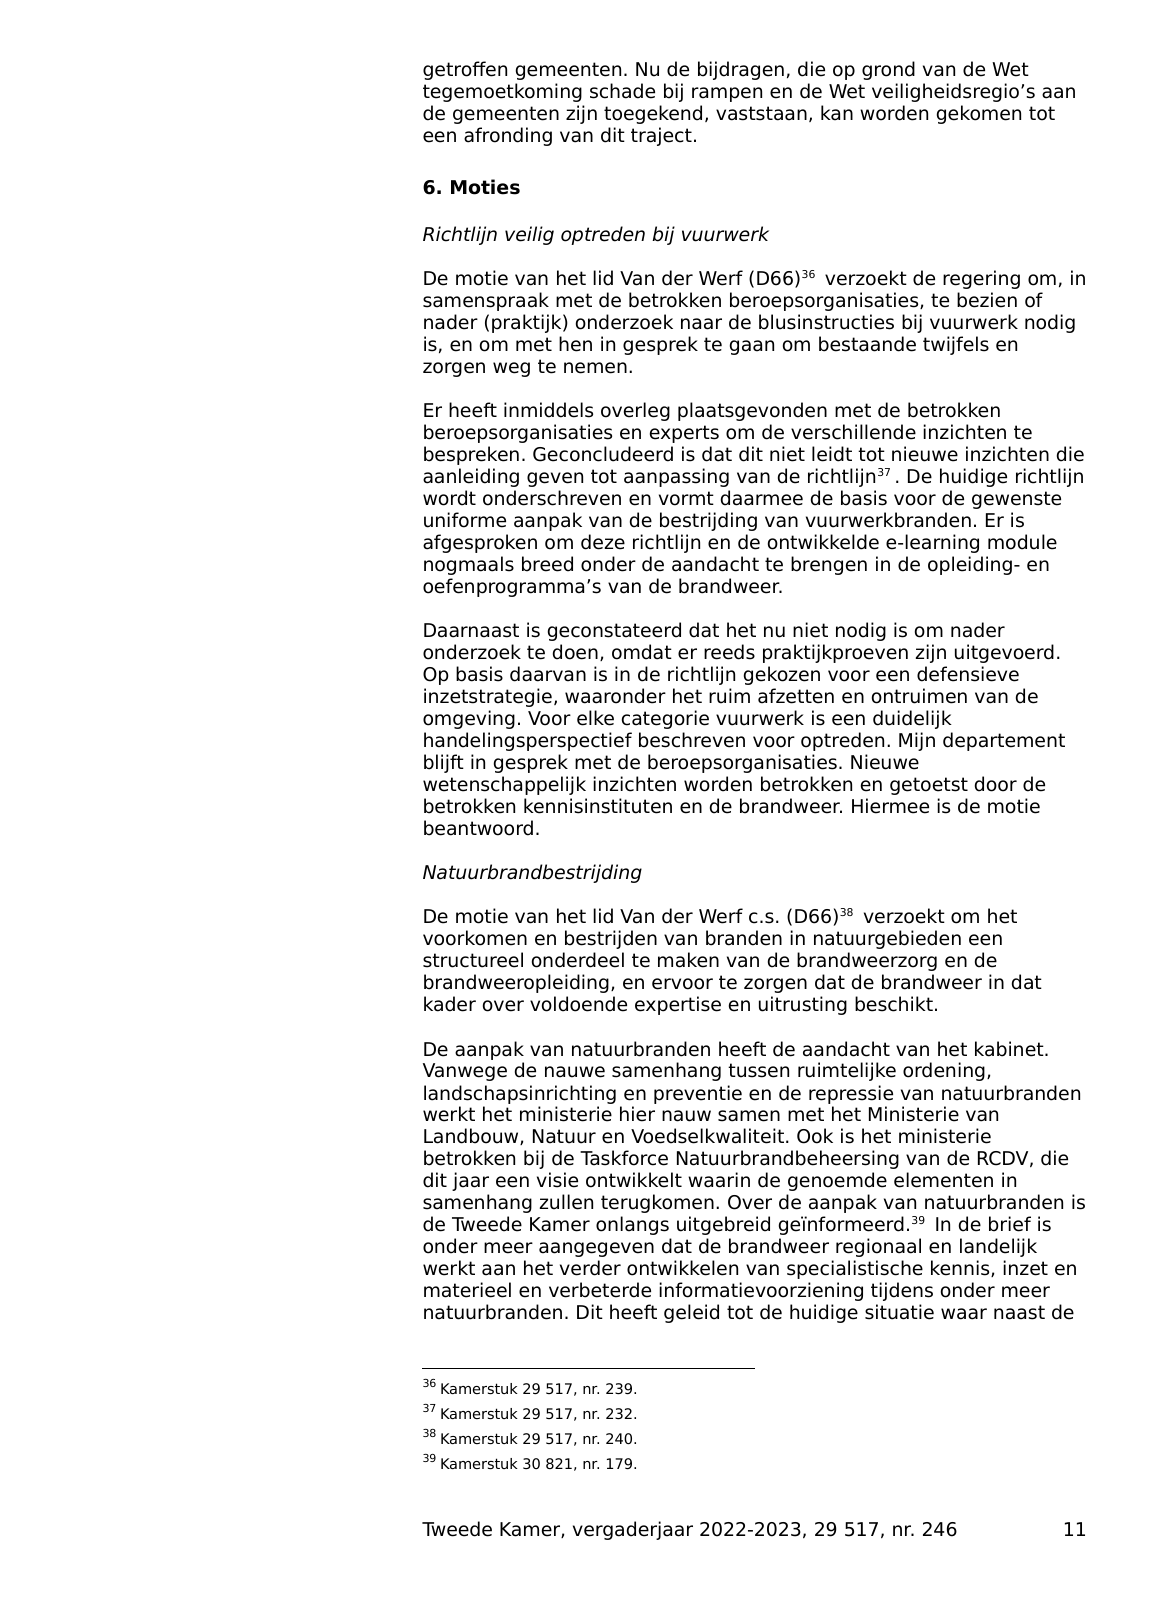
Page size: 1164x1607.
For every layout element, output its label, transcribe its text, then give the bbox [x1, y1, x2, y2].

text De aanpak van natuurbranden heeft de aandacht van het kabinet. Vanwege de nauwe samenhang tussen ruimtelijke ordening, landschapsinrichting en preventie en de repressie van natuurbranden werkt het ministerie hier nauw samen met het Ministerie van Landbouw, Natuur en Voedselkwaliteit. Ook is het ministerie betrokken bij de Taskforce Natuurbrandbeheersing van de RCDV, die dit jaar een visie ontwikkelt waarin de genoemde elementen in samenhang zullen terugkomen. Over de aanpak van natuurbranden is de Tweede Kamer onlangs uitgebreid geïnformeerd. In de brief is onder meer aangegeven dat de brandweer regionaal en landelijk werkt aan het verder ontwikkelen van specialistische kennis, inzet en materieel en verbeterde informatievoorziening tijdens onder meer natuurbranden. Dit heeft geleid tot de huidige situatie waar naast de [422, 1038, 1087, 1324]
subtitle Richtlijn veilig optreden bij vuurwerk [422, 224, 1087, 246]
text Kamerstuk 29 517, nr. 240. [422, 1427, 1087, 1449]
text Kamerstuk 29 517, nr. 239. [422, 1377, 1087, 1399]
subtitle 6. Moties [422, 177, 1087, 199]
text Daarnaast is geconstateerd dat het nu niet nodig is om nader onderzoek te doen, omdat er reeds praktijkproeven zijn uitgevoerd. Op basis daarvan is in de richtlijn gekozen voor een defensieve inzetstrategie, waaronder het ruim afzetten en ontruimen van de omgeving. Voor elke categorie vuurwerk is een duidelijk handelingsperspectief beschreven voor optreden. Mijn departement blijft in gesprek met de beroepsorganisaties. Nieuwe wetenschappelijk inzichten worden betrokken en getoetst door de betrokken kennisinstituten en de brandweer. Hiermee is de motie beantwoord. [422, 620, 1087, 840]
text De motie van het lid Van der Werf c.s. (D66) verzoekt om het voorkomen en bestrijden van branden in natuurgebieden een structureel onderdeel te maken van de brandweerzorg en de brandweeropleiding, en ervoor te zorgen dat de brandweer in dat kader over voldoende expertise en uitrusting beschikt. [422, 906, 1087, 1016]
text Er heeft inmiddels overleg plaatsgevonden met de betrokken beroepsorganisaties en experts om de verschillende inzichten te bespreken. Geconcludeerd is dat dit niet leidt tot nieuwe inzichten die aanleiding geven tot aanpassing van de richtlijn. De huidige richtlijn wordt onderschreven en vormt daarmee de basis voor de gewenste uniforme aanpak van de bestrijding van vuurwerkbranden. Er is afgesproken om deze richtlijn en de ontwikkelde e-learning module nogmaals breed onder de aandacht te brengen in de opleiding- en oefenprogramma’s van de brandweer. [422, 400, 1087, 598]
text Kamerstuk 29 517, nr. 232. [422, 1402, 1087, 1424]
text getroffen gemeenten. Nu de bijdragen, die op grond van de Wet tegemoetkoming schade bij rampen en de Wet veiligheidsregio’s aan de gemeenten zijn toegekend, vaststaan, kan worden gekomen tot een afronding van dit traject. [422, 59, 1087, 147]
text Kamerstuk 30 821, nr. 179. [422, 1452, 1087, 1474]
text De motie van het lid Van der Werf (D66) verzoekt de regering om, in samenspraak met de betrokken beroepsorganisaties, te bezien of nader (praktijk) onderzoek naar de blusinstructies bij vuurwerk nodig is, en om met hen in gesprek te gaan om bestaande twijfels en zorgen weg te nemen. [422, 268, 1087, 378]
subtitle Natuurbrandbestrijding [422, 862, 1087, 884]
